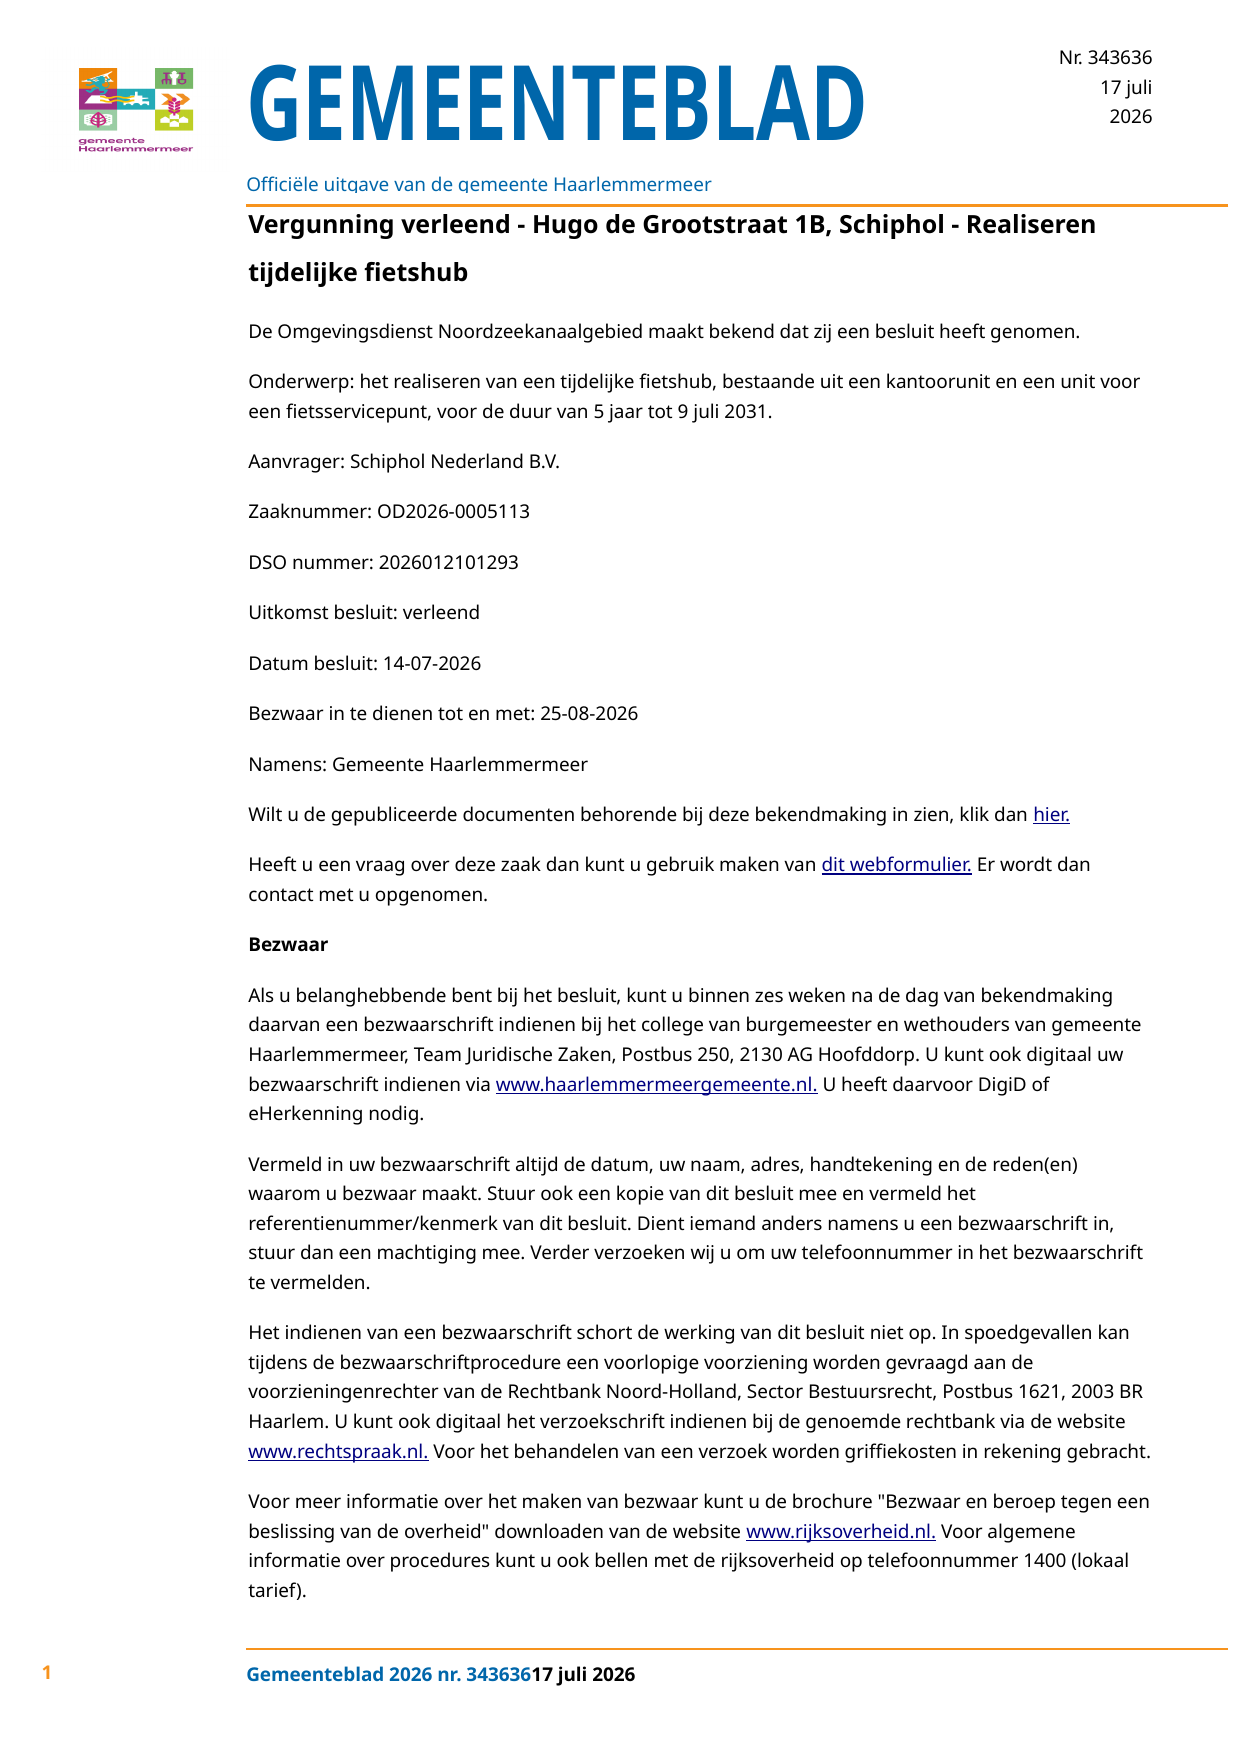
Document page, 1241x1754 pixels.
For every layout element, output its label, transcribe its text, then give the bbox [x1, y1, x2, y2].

text Het indienen van een bezwaarschrift schort de werking van dit besluit niet op. In spoedgevallen kan tijdens de bezwaarschriftprocedure een voorlopige voorziening worden gevraagd aan de voorzieningenrechter van de Rechtbank Noord-Holland, Sector Bestuursrecht, Postbus 1621, 2003 BR Haarlem. U kunt ook digitaal het verzoekschrift indienen bij de genoemde rechtbank via de website www.rechtspraak.nl. Voor het behandelen van een verzoek worden griffiekosten in rekening gebracht. [248, 1319, 1152, 1464]
text Heeft u een vraag over deze zaak dan kunt u gebruik maken van dit webformulier. Er wordt dan contact met u opgenomen. [248, 852, 1152, 907]
text Voor meer informatie over het maken van bezwaar kunt u de brochure "Bezwaar en beroep tegen een beslissing van de overheid" downloaden van de website www.rijksoverheid.nl. Voor algemene informatie over procedures kunt u ook bellen met de rijksoverheid op telefoonnummer 1400 (lokaal tarief). [248, 1488, 1152, 1603]
picture [41, 47, 231, 172]
text Als u belanghebbende bent bij het besluit, kunt u binnen zes weken na de dag van bekendmaking daarvan een bezwaarschrift indienen bij het college van burgemeester en wethouders van gemeente Haarlemmermeer, Team Juridische Zaken, Postbus 250, 2130 AG Hoofddorp. U kunt ook digitaal uw bezwaarschrift indienen via www.haarlemmermeergemeente.nl. U heeft daarvoor DigiD of eHerkenning nodig. [248, 982, 1152, 1126]
text DSO nummer: 2026012101293 [248, 549, 1152, 575]
text Bezwaar [248, 932, 1152, 957]
text Vermeld in uw bezwaarschrift altijd de datum, uw naam, adres, handtekening en de reden(en) waarom u bezwaar maakt. Stuur ook een kopie van dit besluit mee en vermeld het referentienummer/kenmerk van dit besluit. Dient iemand anders namens u een bezwaarschrift in, stuur dan een machtiging mee. Verder verzoeken wij u om uw telefoonnummer in het bezwaarschrift te vermelden. [248, 1151, 1152, 1295]
text Bezwaar in te dienen tot en met: 25-08-2026 [248, 700, 1152, 726]
text Uitkomst besluit: verleend [248, 599, 1152, 625]
text Namens: Gemeente Haarlemmermeer [248, 751, 1152, 777]
text Wilt u de gepubliceerde documenten behorende bij deze bekendmaking in zien, klik dan hier. [248, 801, 1152, 827]
text De Omgevingsdienst Noordzeekanaalgebied maakt bekend dat zij een besluit heeft genomen. [248, 318, 1152, 344]
text Zaaknummer: OD2026-0005113 [248, 499, 1152, 524]
text Datum besluit: 14-07-2026 [248, 650, 1152, 676]
text Onderwerp: het realiseren van een tijdelijke fietshub, bestaande uit een kantoorunit en een unit voor een fietsservicepunt, voor de duur van 5 jaar tot 9 juli 2031. [248, 368, 1152, 424]
text Vergunning verleend - Hugo de Grootstraat 1B, Schiphol - Realiseren tijdelijke fietshub [248, 207, 1152, 288]
text Aanvrager: Schiphol Nederland B.V. [248, 448, 1152, 474]
